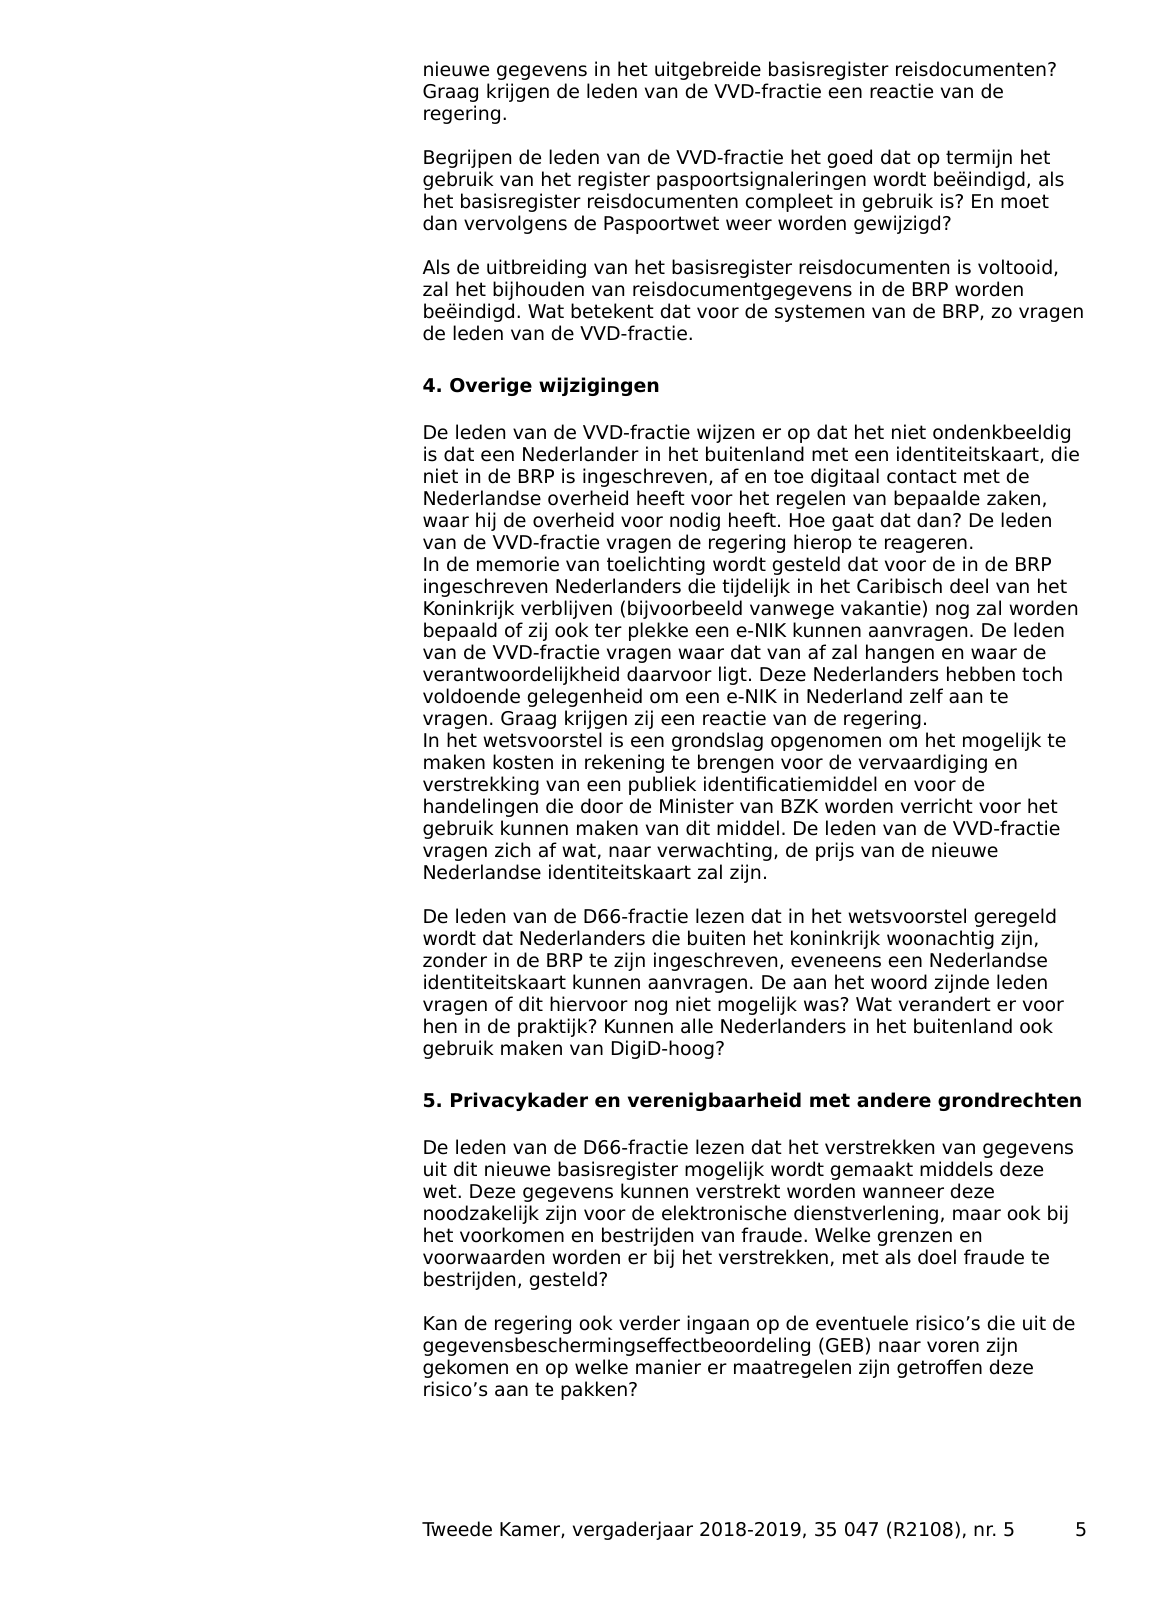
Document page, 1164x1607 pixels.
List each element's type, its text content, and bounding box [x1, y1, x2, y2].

text Kan de regering ook verder ingaan op de eventuele risico’s die uit de gegevensbeschermingseffectbeoordeling (GEB) naar voren zijn gekomen en op welke manier er maatregelen zijn getroffen deze risico’s aan te pakken? [422, 1313, 1087, 1401]
text Als de uitbreiding van het basisregister reisdocumenten is voltooid, zal het bijhouden van reisdocumentgegevens in de BRP worden beëindigd. Wat betekent dat voor de systemen van de BRP, zo vragen de leden van de VVD-fractie. [422, 257, 1087, 345]
text De leden van de VVD-fractie wijzen er op dat het niet ondenkbeeldig is dat een Nederlander in het buitenland met een identiteitskaart, die niet in de BRP is ingeschreven, af en toe digitaal contact met de Nederlandse overheid heeft voor het regelen van bepaalde zaken, waar hij de overheid voor nodig heeft. Hoe gaat dat dan? De leden van de VVD-fractie vragen de regering hierop te reageren. [422, 422, 1087, 554]
subtitle 4. Overige wijzigingen [422, 375, 1087, 397]
text Begrijpen de leden van de VVD-fractie het goed dat op termijn het gebruik van het register paspoortsignaleringen wordt beëindigd, als het basisregister reisdocumenten compleet in gebruik is? En moet dan vervolgens de Paspoortwet weer worden gewijzigd? [422, 147, 1087, 235]
text nieuwe gegevens in het uitgebreide basisregister reisdocumenten? Graag krijgen de leden van de VVD-fractie een reactie van de regering. [422, 59, 1087, 125]
text De leden van de D66-fractie lezen dat in het wetsvoorstel geregeld wordt dat Nederlanders die buiten het koninkrijk woonachtig zijn, zonder in de BRP te zijn ingeschreven, eveneens een Nederlandse identiteitskaart kunnen aanvragen. De aan het woord zijnde leden vragen of dit hiervoor nog niet mogelijk was? Wat verandert er voor hen in de praktijk? Kunnen alle Nederlanders in het buitenland ook gebruik maken van DigiD-hoog? [422, 906, 1087, 1060]
text In het wetsvoorstel is een grondslag opgenomen om het mogelijk te maken kosten in rekening te brengen voor de vervaardiging en verstrekking van een publiek identificatiemiddel en voor de handelingen die door de Minister van BZK worden verricht voor het gebruik kunnen maken van dit middel. De leden van de VVD-fractie vragen zich af wat, naar verwachting, de prijs van de nieuwe Nederlandse identiteitskaart zal zijn. [422, 730, 1087, 884]
text De leden van de D66-fractie lezen dat het verstrekken van gegevens uit dit nieuwe basisregister mogelijk wordt gemaakt middels deze wet. Deze gegevens kunnen verstrekt worden wanneer deze noodzakelijk zijn voor de elektronische dienstverlening, maar ook bij het voorkomen en bestrijden van fraude. Welke grenzen en voorwaarden worden er bij het verstrekken, met als doel fraude te bestrijden, gesteld? [422, 1137, 1087, 1291]
subtitle 5. Privacykader en verenigbaarheid met andere grondrechten [422, 1090, 1087, 1112]
text In de memorie van toelichting wordt gesteld dat voor de in de BRP ingeschreven Nederlanders die tijdelijk in het Caribisch deel van het Koninkrijk verblijven (bijvoorbeeld vanwege vakantie) nog zal worden bepaald of zij ook ter plekke een e-NIK kunnen aanvragen. De leden van de VVD-fractie vragen waar dat van af zal hangen en waar de verantwoordelijkheid daarvoor ligt. Deze Nederlanders hebben toch voldoende gelegenheid om een e-NIK in Nederland zelf aan te vragen. Graag krijgen zij een reactie van de regering. [422, 554, 1087, 730]
